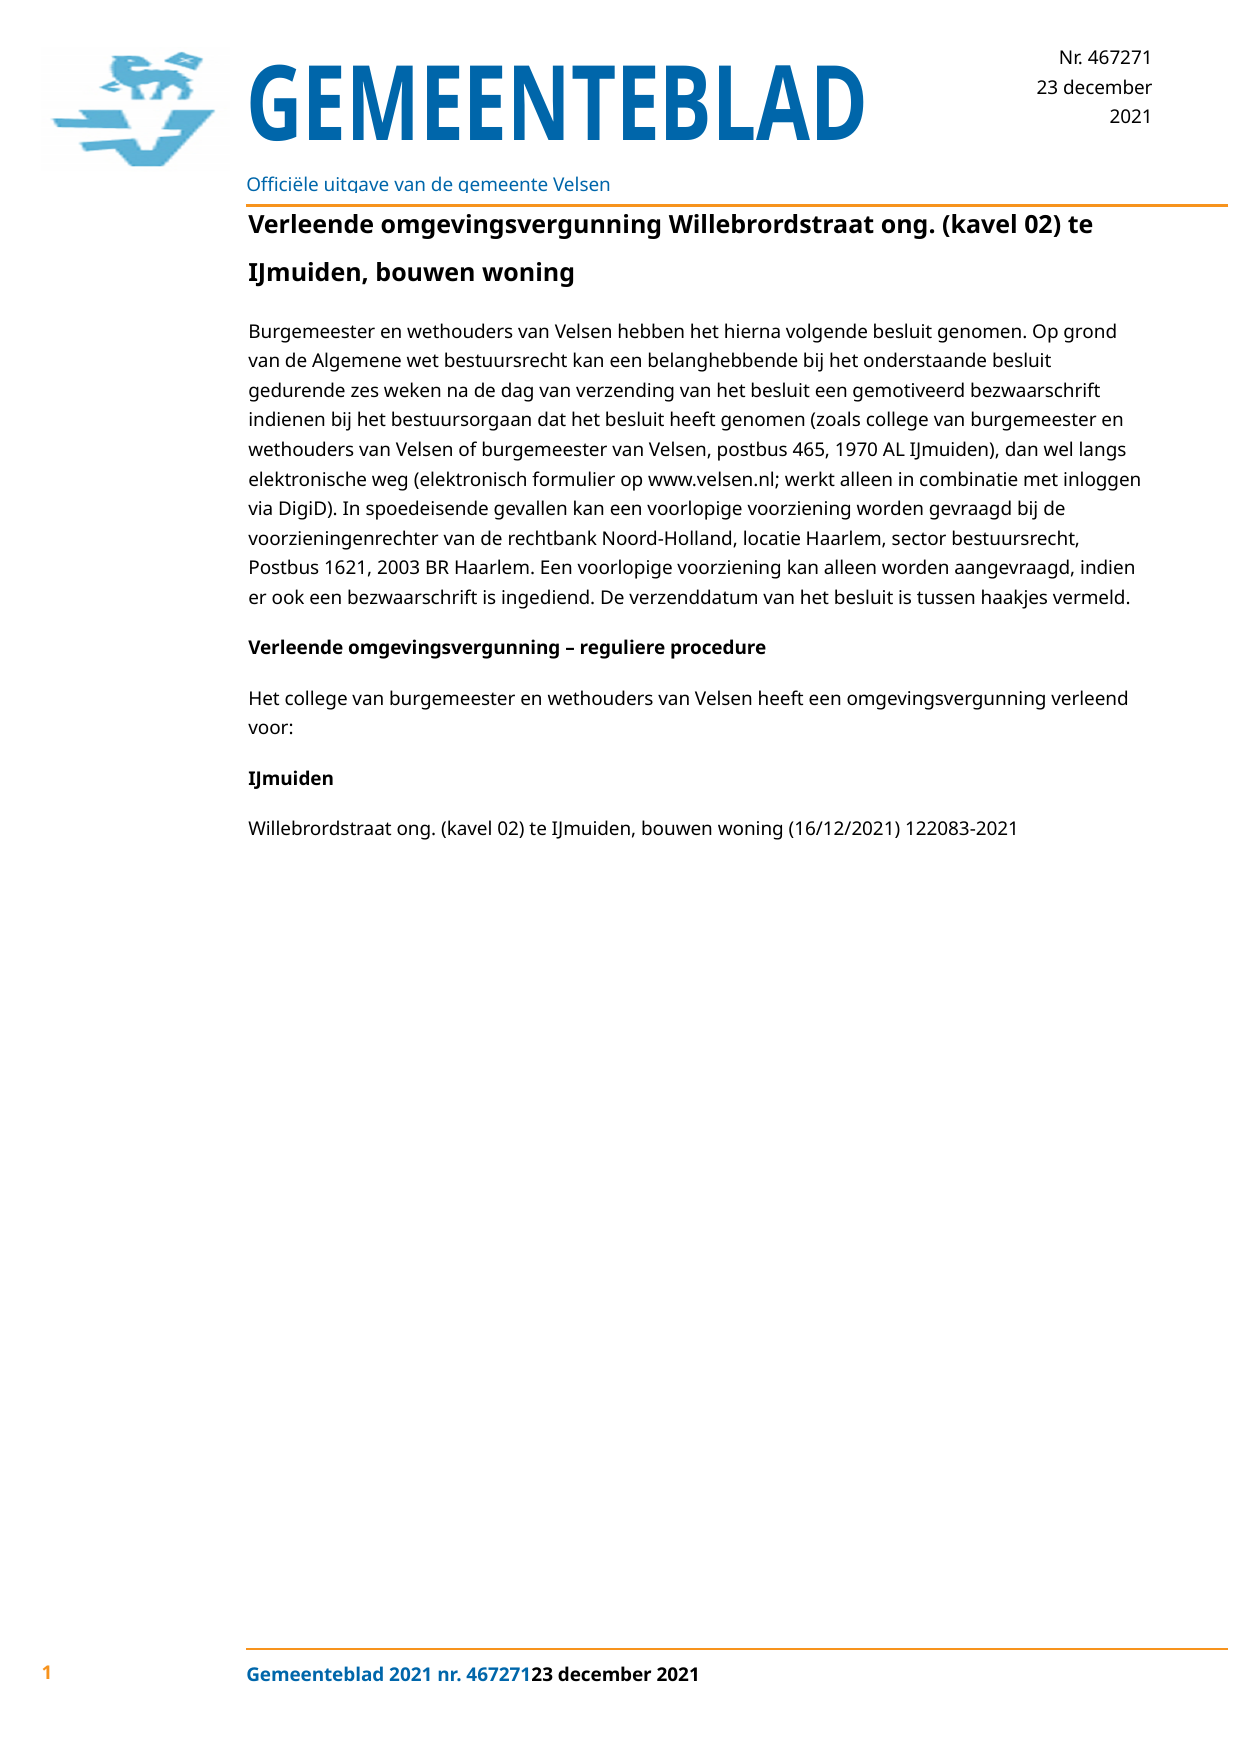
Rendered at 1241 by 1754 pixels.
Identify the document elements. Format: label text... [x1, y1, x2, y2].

text Het college van burgemeester en wethouders van Velsen heeft een omgevingsvergunning verleend voor: [248, 685, 1152, 740]
text IJmuiden [248, 765, 1152, 791]
text Verleende omgevingsvergunning Willebrordstraat ong. (kavel 02) te IJmuiden, bouwen woning [248, 207, 1152, 288]
text Verleende omgevingsvergunning – reguliere procedure [248, 634, 1152, 660]
text Burgemeester en wethouders van Velsen hebben het hierna volgende besluit genomen. Op grond van de Algemene wet bestuursrecht kan een belanghebbende bij het onderstaande besluit gedurende zes weken na de dag van verzending van het besluit een gemotiveerd bezwaarschrift indienen bij het bestuursorgaan dat het besluit heeft genomen (zoals college van burgemeester en wethouders van Velsen of burgemeester van Velsen, postbus 465, 1970 AL IJmuiden), dan wel langs elektronische weg (elektronisch formulier op www.velsen.nl; werkt alleen in combinatie met inloggen via DigiD). In spoedeisende gevallen kan een voorlopige voorziening worden gevraagd bij de voorzieningenrechter van de rechtbank Noord-Holland, locatie Haarlem, sector bestuursrecht, Postbus 1621, 2003 BR Haarlem. Een voorlopige voorziening kan alleen worden aangevraagd, indien er ook een bezwaarschrift is ingediend. De verzenddatum van het besluit is tussen haakjes vermeld. [248, 318, 1152, 610]
picture [41, 47, 231, 172]
text Willebrordstraat ong. (kavel 02) te IJmuiden, bouwen woning (16/12/2021) 122083-2021 [248, 815, 1152, 841]
